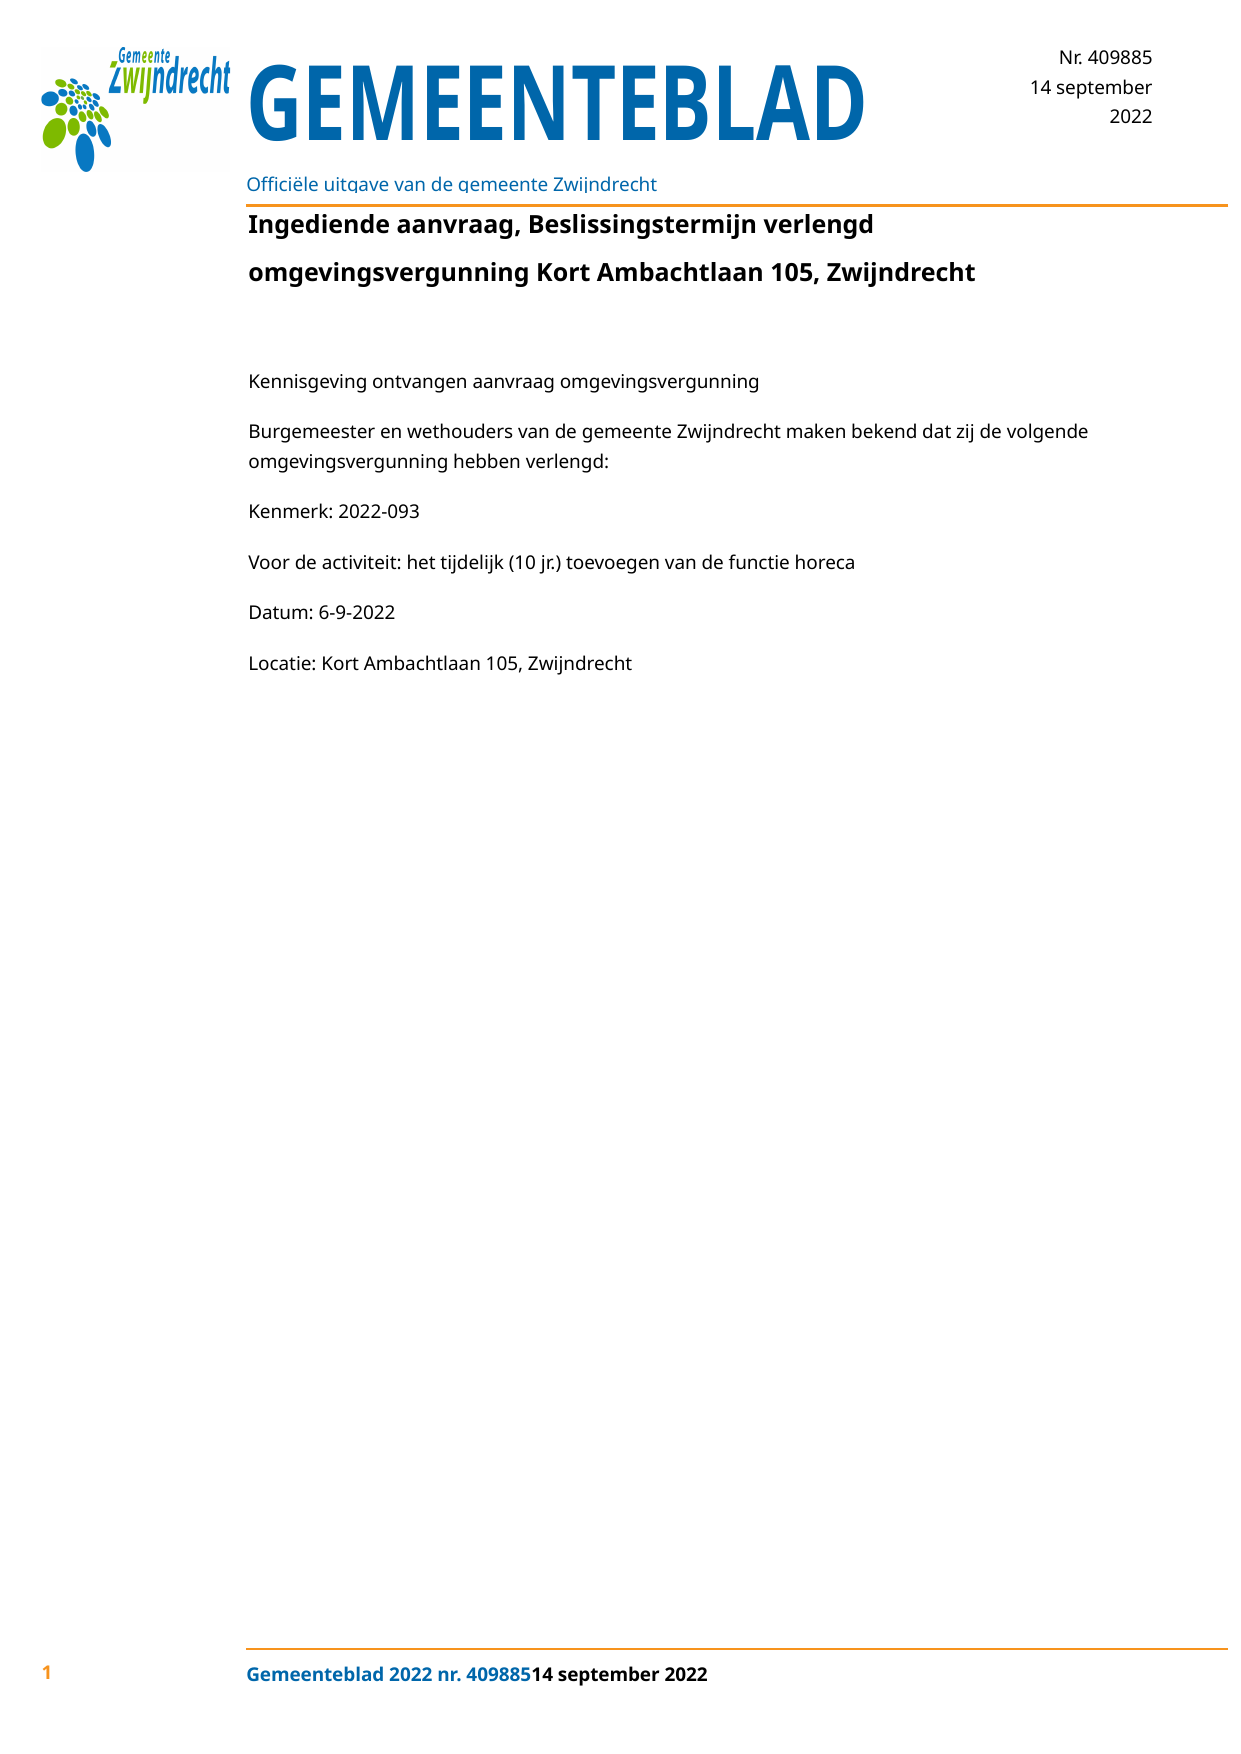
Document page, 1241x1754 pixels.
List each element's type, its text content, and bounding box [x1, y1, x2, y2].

text Kennisgeving ontvangen aanvraag omgevingsvergunning [248, 368, 1152, 394]
text Locatie: Kort Ambachtlaan 105, Zwijndrecht [248, 650, 1152, 676]
picture [41, 47, 231, 172]
text Voor de activiteit: het tijdelijk (10 jr.) toevoegen van de functie horeca [248, 549, 1152, 575]
text Datum: 6-9-2022 [248, 599, 1152, 625]
text Kenmerk: 2022-093 [248, 499, 1152, 524]
text Burgemeester en wethouders van de gemeente Zwijndrecht maken bekend dat zij de volgende omgevingsvergunning hebben verlengd: [248, 419, 1152, 474]
text Ingediende aanvraag, Beslissingstermijn verlengd omgevingsvergunning Kort Ambachtlaan 105, Zwijndrecht [248, 207, 1152, 288]
